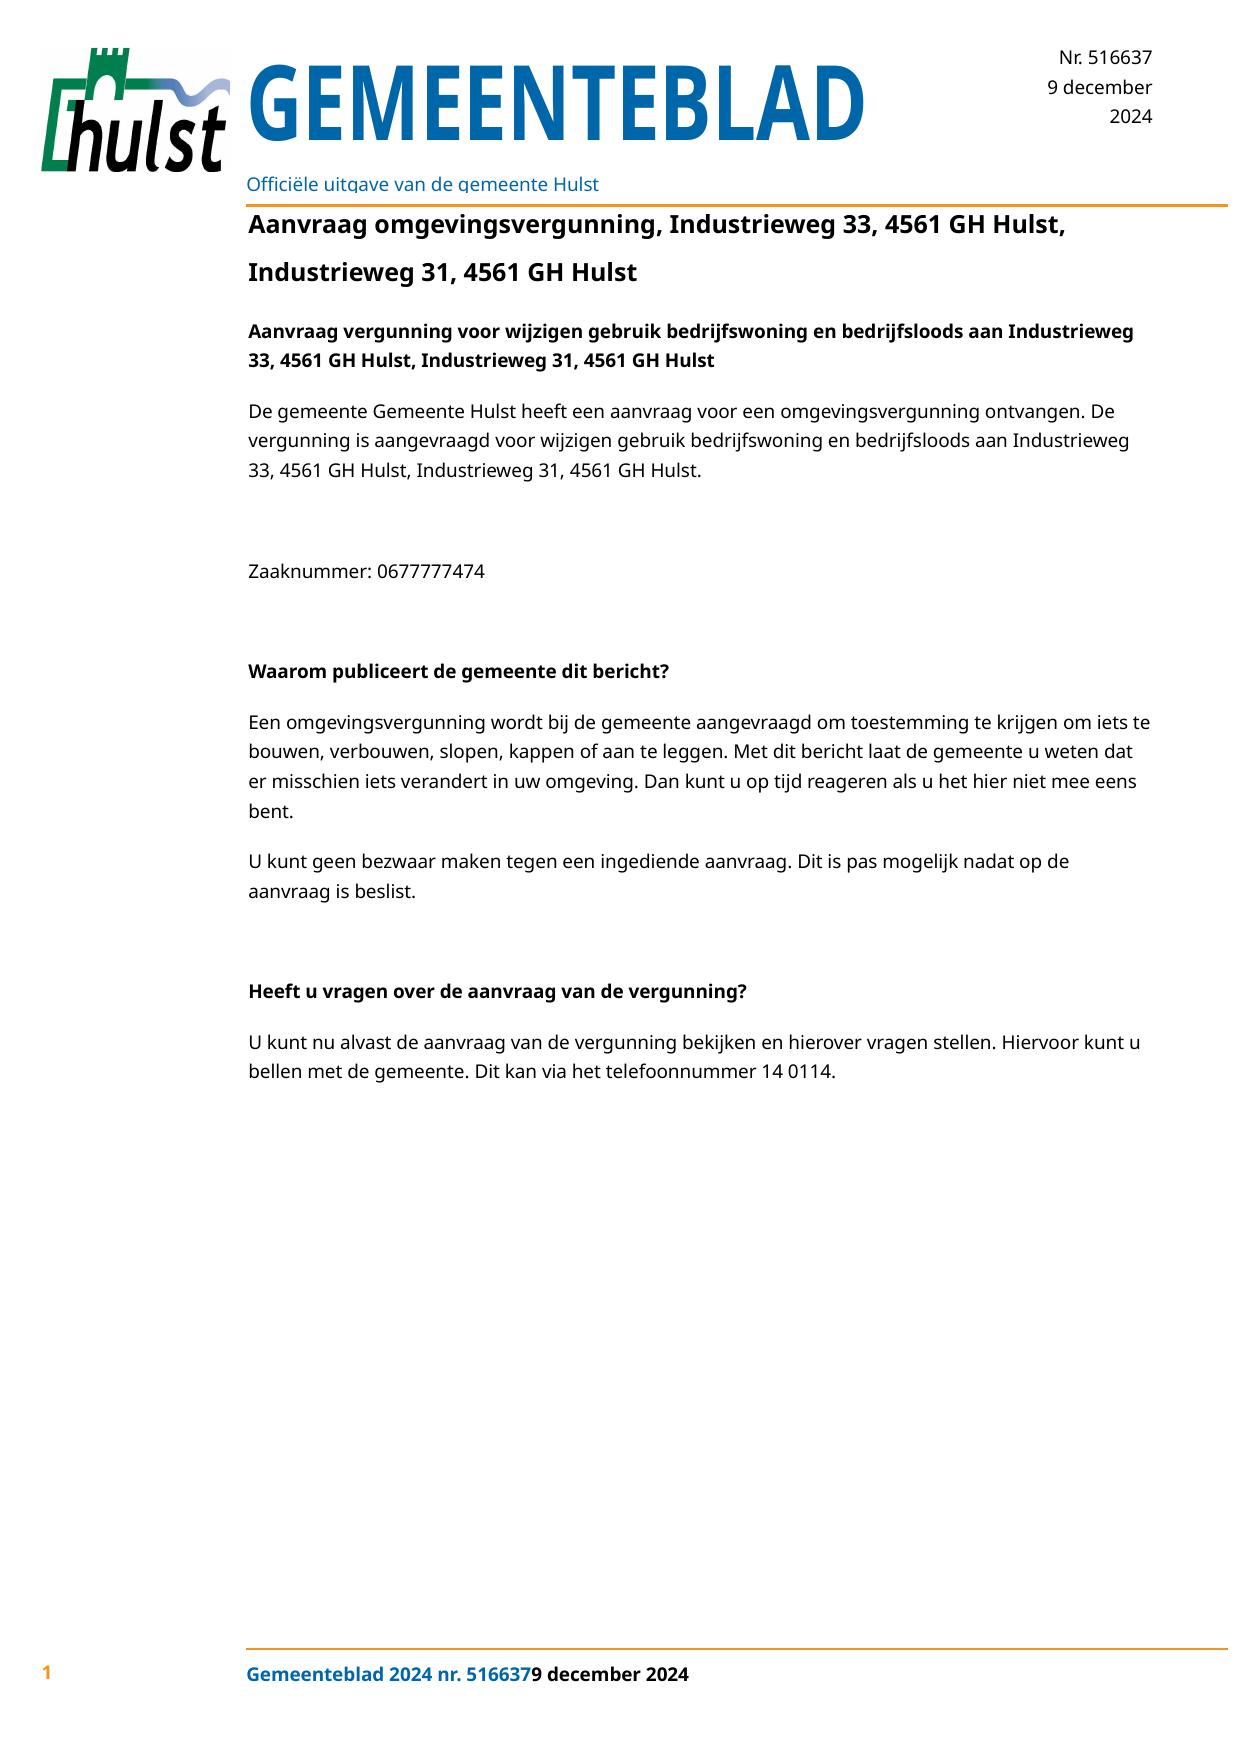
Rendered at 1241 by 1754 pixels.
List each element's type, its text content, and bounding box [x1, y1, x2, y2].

text Waarom publiceert de gemeente dit bericht? [248, 659, 1152, 684]
text Zaaknummer: 0677777474 [248, 558, 1152, 584]
text Aanvraag omgevingsvergunning, Industrieweg 33, 4561 GH Hulst, Industrieweg 31, 4561 GH Hulst [248, 207, 1152, 288]
text U kunt nu alvast de aanvraag van de vergunning bekijken en hierover vragen stellen. Hiervoor kunt u bellen met de gemeente. Dit kan via het telefoonnummer 14 0114. [248, 1029, 1152, 1084]
text De gemeente Gemeente Hulst heeft een aanvraag voor een omgevingsvergunning ontvangen. De vergunning is aangevraagd voor wijzigen gebruik bedrijfswoning en bedrijfsloods aan Industrieweg 33, 4561 GH Hulst, Industrieweg 31, 4561 GH Hulst. [248, 398, 1152, 483]
text Een omgevingsvergunning wordt bij de gemeente aangevraagd om toestemming te krijgen om iets te bouwen, verbouwen, slopen, kappen of aan te leggen. Met dit bericht laat de gemeente u weten dat er misschien iets verandert in uw omgeving. Dan kunt u op tijd reageren als u het hier niet mee eens bent. [248, 709, 1152, 824]
picture [41, 47, 231, 172]
text Heeft u vragen over de aanvraag van de vergunning? [248, 979, 1152, 1004]
text Aanvraag vergunning voor wijzigen gebruik bedrijfswoning en bedrijfsloods aan Industrieweg 33, 4561 GH Hulst, Industrieweg 31, 4561 GH Hulst [248, 318, 1152, 373]
text U kunt geen bezwaar maken tegen een ingediende aanvraag. Dit is pas mogelijk nadat op de aanvraag is beslist. [248, 848, 1152, 904]
